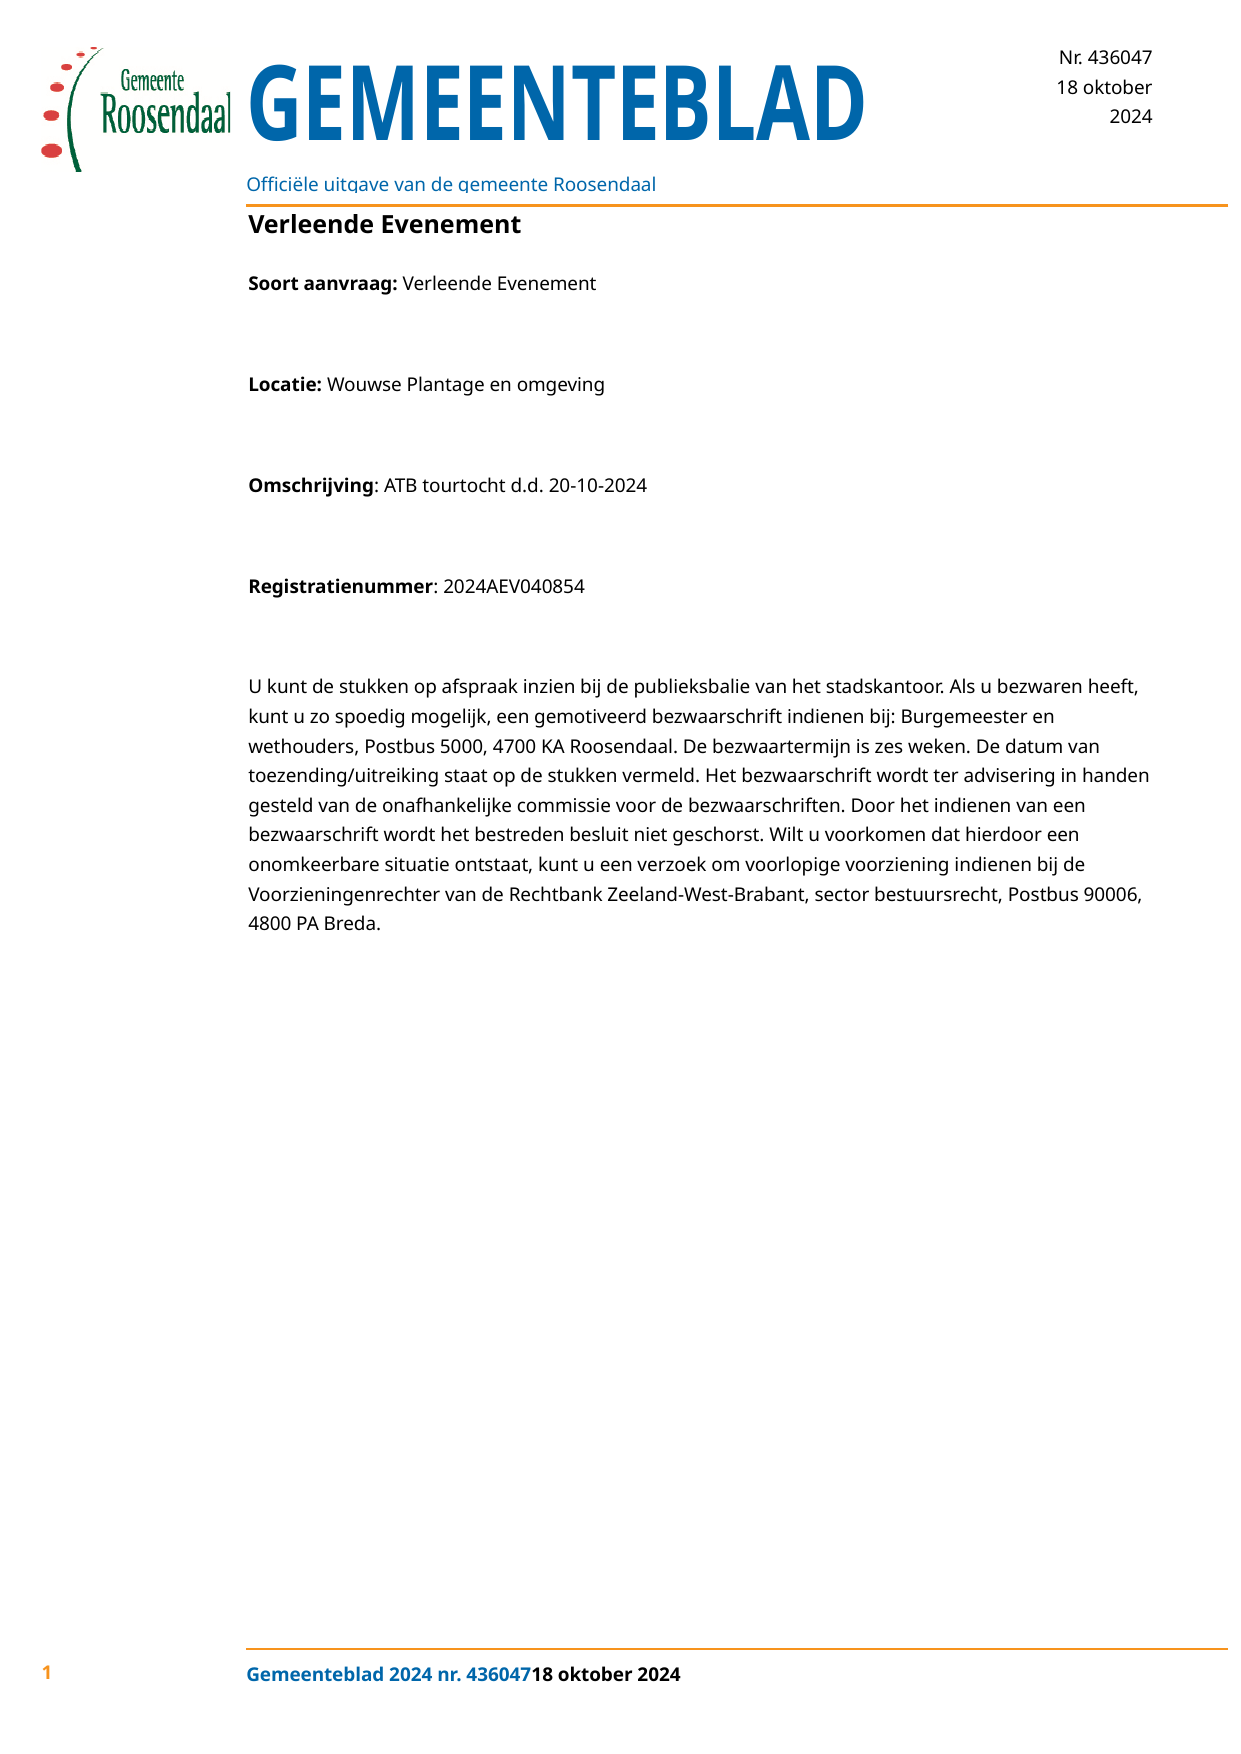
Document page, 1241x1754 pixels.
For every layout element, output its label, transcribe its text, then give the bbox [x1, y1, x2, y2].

text U kunt de stukken op afspraak inzien bij de publieksbalie van het stadskantoor. Als u bezwaren heeft, kunt u zo spoedig mogelijk, een gemotiveerd bezwaarschrift indienen bij: Burgemeester en wethouders, Postbus 5000, 4700 KA Roosendaal. De bezwaartermijn is zes weken. De datum van toezending/uitreiking staat op de stukken vermeld. Het bezwaarschrift wordt ter advisering in handen gesteld van de onafhankelijke commissie voor de bezwaarschriften. Door het indienen van een bezwaarschrift wordt het bestreden besluit niet geschorst. Wilt u voorkomen dat hierdoor een onomkeerbare situatie ontstaat, kunt u een verzoek om voorlopige voorziening indienen bij de Voorzieningenrechter van de Rechtbank Zeeland-West-Brabant, sector bestuursrecht, Postbus 90006, 4800 PA Breda. [248, 674, 1152, 936]
text Locatie: Wouwse Plantage en omgeving [248, 371, 1152, 397]
text Registratienummer: 2024AEV040854 [248, 573, 1152, 598]
picture [41, 47, 231, 172]
text Soort aanvraag: Verleende Evenement [248, 270, 1152, 296]
text Verleende Evenement [248, 207, 1152, 241]
text Omschrijving: ATB tourtocht d.d. 20-10-2024 [248, 472, 1152, 498]
